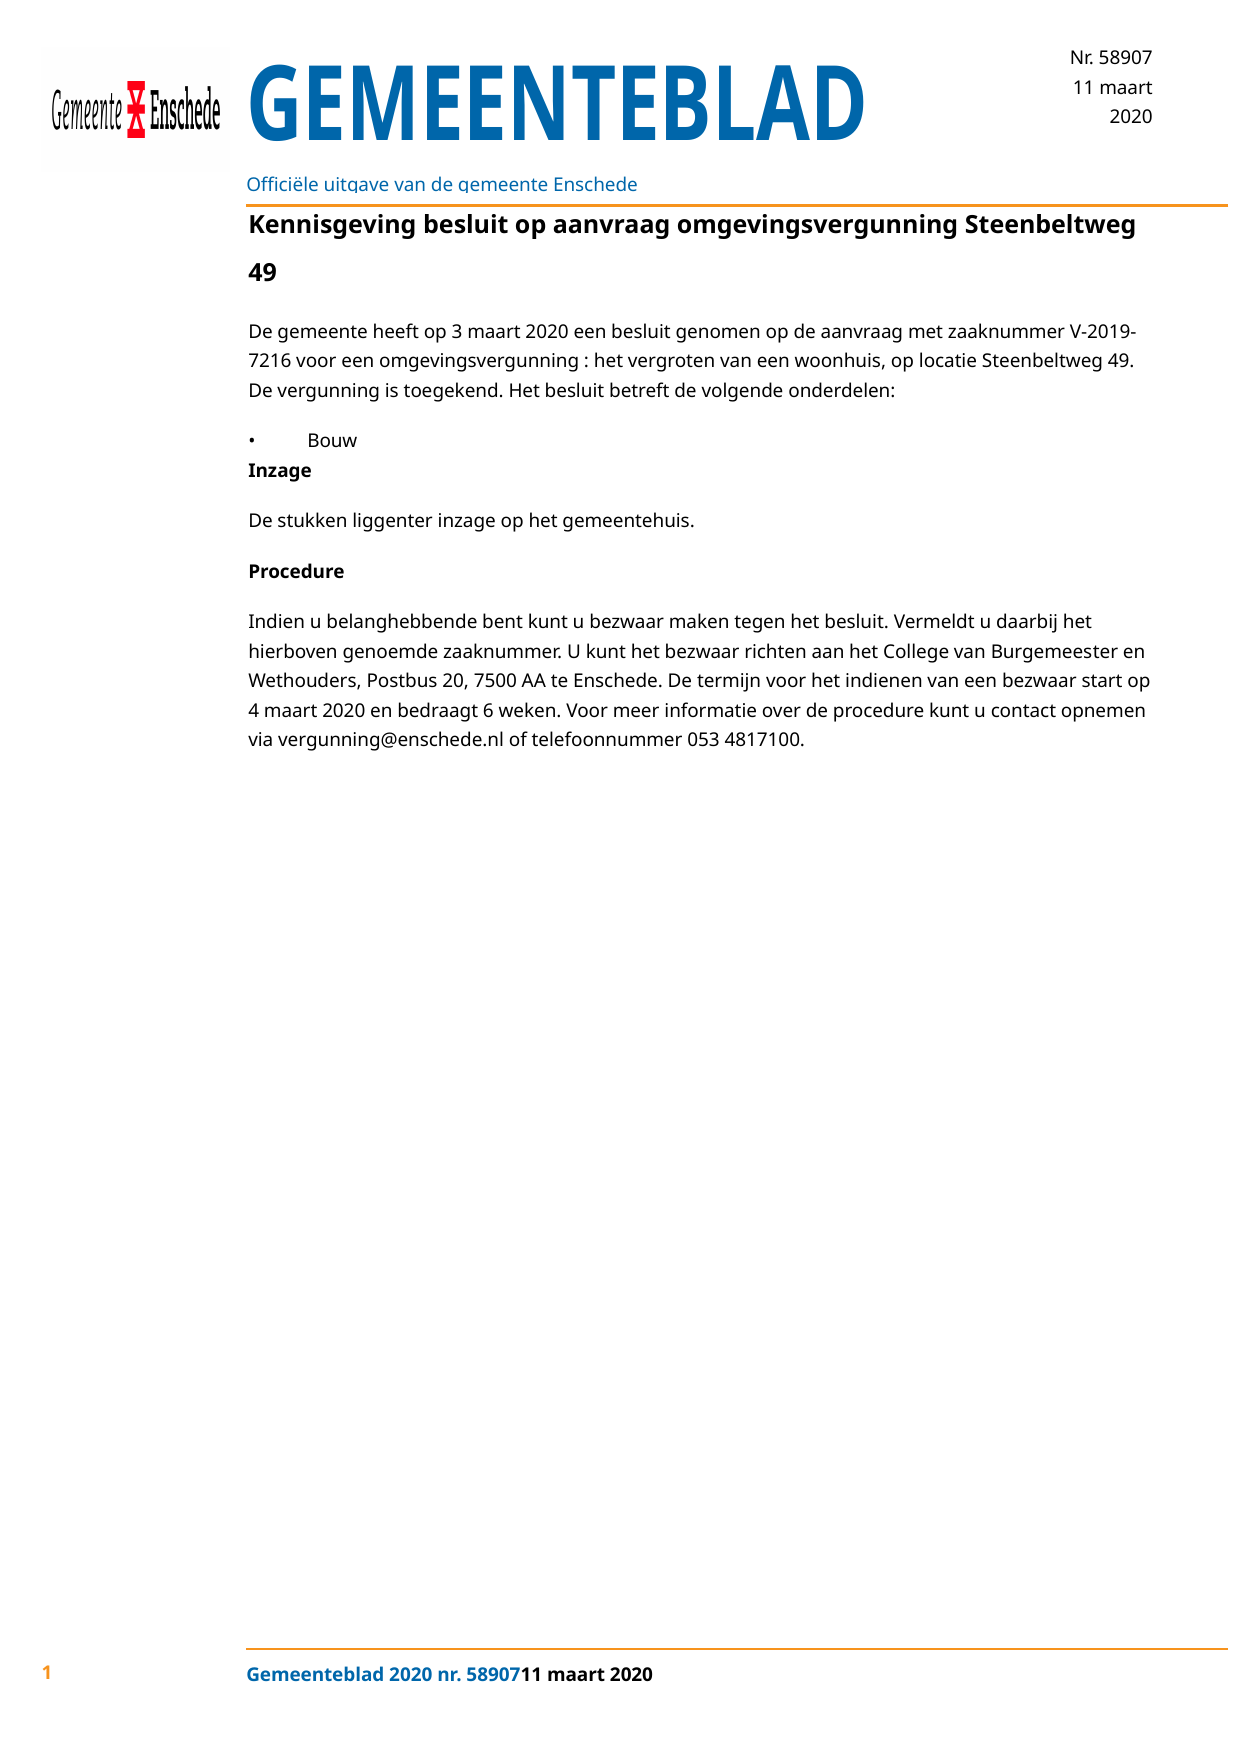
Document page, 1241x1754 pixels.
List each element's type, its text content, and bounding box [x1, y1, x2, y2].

text Procedure [248, 558, 1152, 584]
text De gemeente heeft op 3 maart 2020 een besluit genomen op de aanvraag met zaaknummer V-2019-7216 voor een omgevingsvergunning : het vergroten van een woonhuis, op locatie Steenbeltweg 49. De vergunning is toegekend. Het besluit betreft de volgende onderdelen: [248, 318, 1152, 403]
picture [41, 47, 231, 172]
text Kennisgeving besluit op aanvraag omgevingsvergunning Steenbeltweg 49 [248, 207, 1152, 288]
list Bouw [248, 427, 1152, 453]
text De stukken liggenter inzage op het gemeentehuis. [248, 507, 1152, 533]
text Indien u belanghebbende bent kunt u bezwaar maken tegen het besluit. Vermeldt u daarbij het hierboven genoemde zaaknummer. U kunt het bezwaar richten aan het College van Burgemees­ter en Wethouders, Postbus 20, 7500 AA te Enschede. De termijn voor het indienen van een bezwaar start op 4 maart 2020 en bedraagt 6 weken. Voor meer informatie over de procedure kunt u contact opnemen via vergunning@enschede.nl of telefoonnummer 053 4817100. [248, 608, 1152, 752]
text Inzage [248, 457, 1152, 483]
